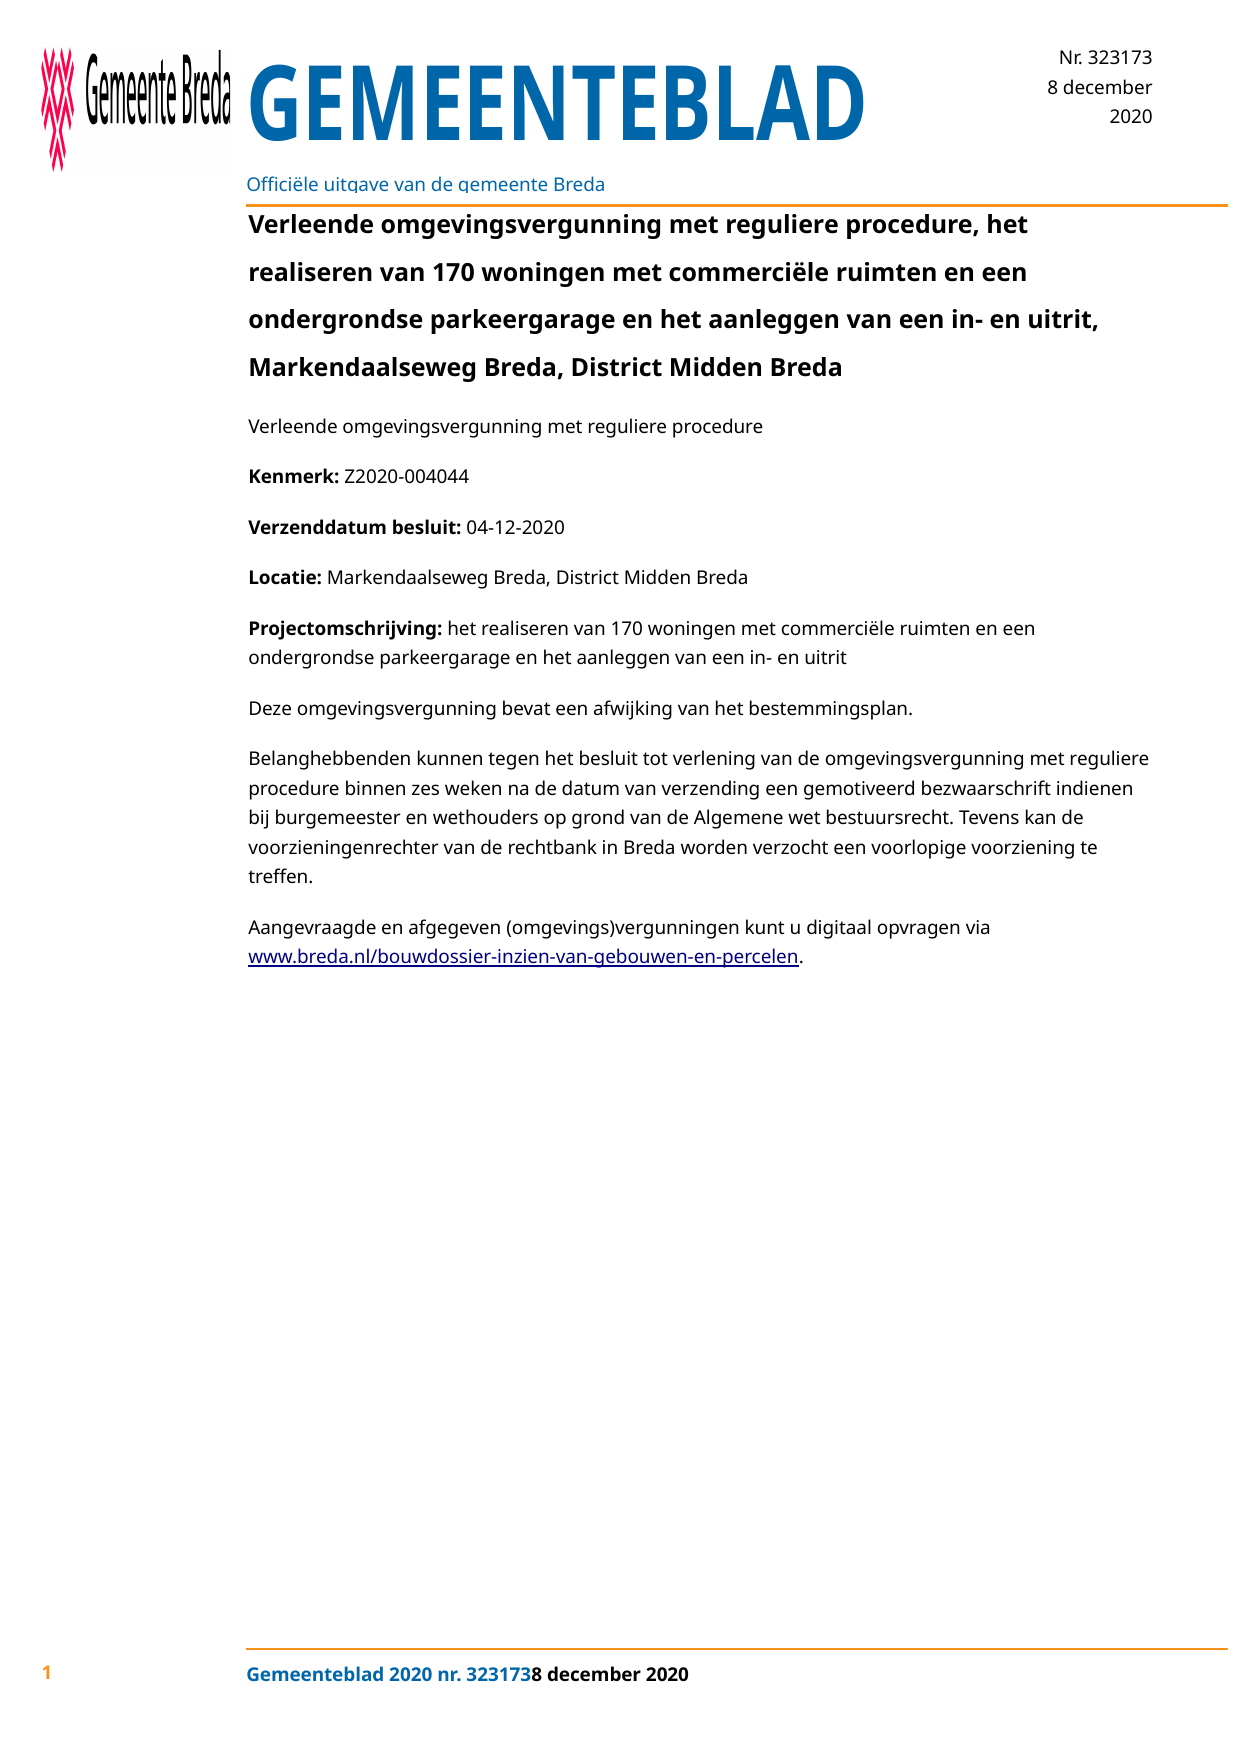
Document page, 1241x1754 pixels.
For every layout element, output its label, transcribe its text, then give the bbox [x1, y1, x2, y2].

text Deze omgevingsvergunning bevat een afwijking van het bestemmingsplan. [248, 695, 1152, 721]
text Verleende omgevingsvergunning met reguliere procedure, het realiseren van 170 woningen met commerciële ruimten en een ondergrondse parkeergarage en het aanleggen van een in- en uitrit, Markendaalseweg Breda, District Midden Breda [248, 207, 1152, 384]
text Verzenddatum besluit: 04-12-2020 [248, 514, 1152, 540]
picture [41, 47, 231, 172]
text Aangevraagde en afgegeven (omgevings)vergunningen kunt u digitaal opvragen via www.breda.nl/bouwdossier-inzien-van-gebouwen-en-percelen. [248, 914, 1152, 969]
text Locatie: Markendaalseweg Breda, District Midden Breda [248, 564, 1152, 590]
text Kenmerk: Z2020-004044 [248, 463, 1152, 489]
text Projectomschrijving: het realiseren van 170 woningen met commerciële ruimten en een ondergrondse parkeergarage en het aanleggen van een in- en uitrit [248, 615, 1152, 670]
text Belanghebbenden kunnen tegen het besluit tot verlening van de omgevingsvergunning met reguliere procedure binnen zes weken na de datum van verzending een gemotiveerd bezwaarschrift indienen bij burgemeester en wethouders op grond van de Algemene wet bestuursrecht. Tevens kan de voorzieningenrechter van de rechtbank in Breda worden verzocht een voorlopige voorziening te treffen. [248, 745, 1152, 889]
text Verleende omgevingsvergunning met reguliere procedure [248, 413, 1152, 439]
